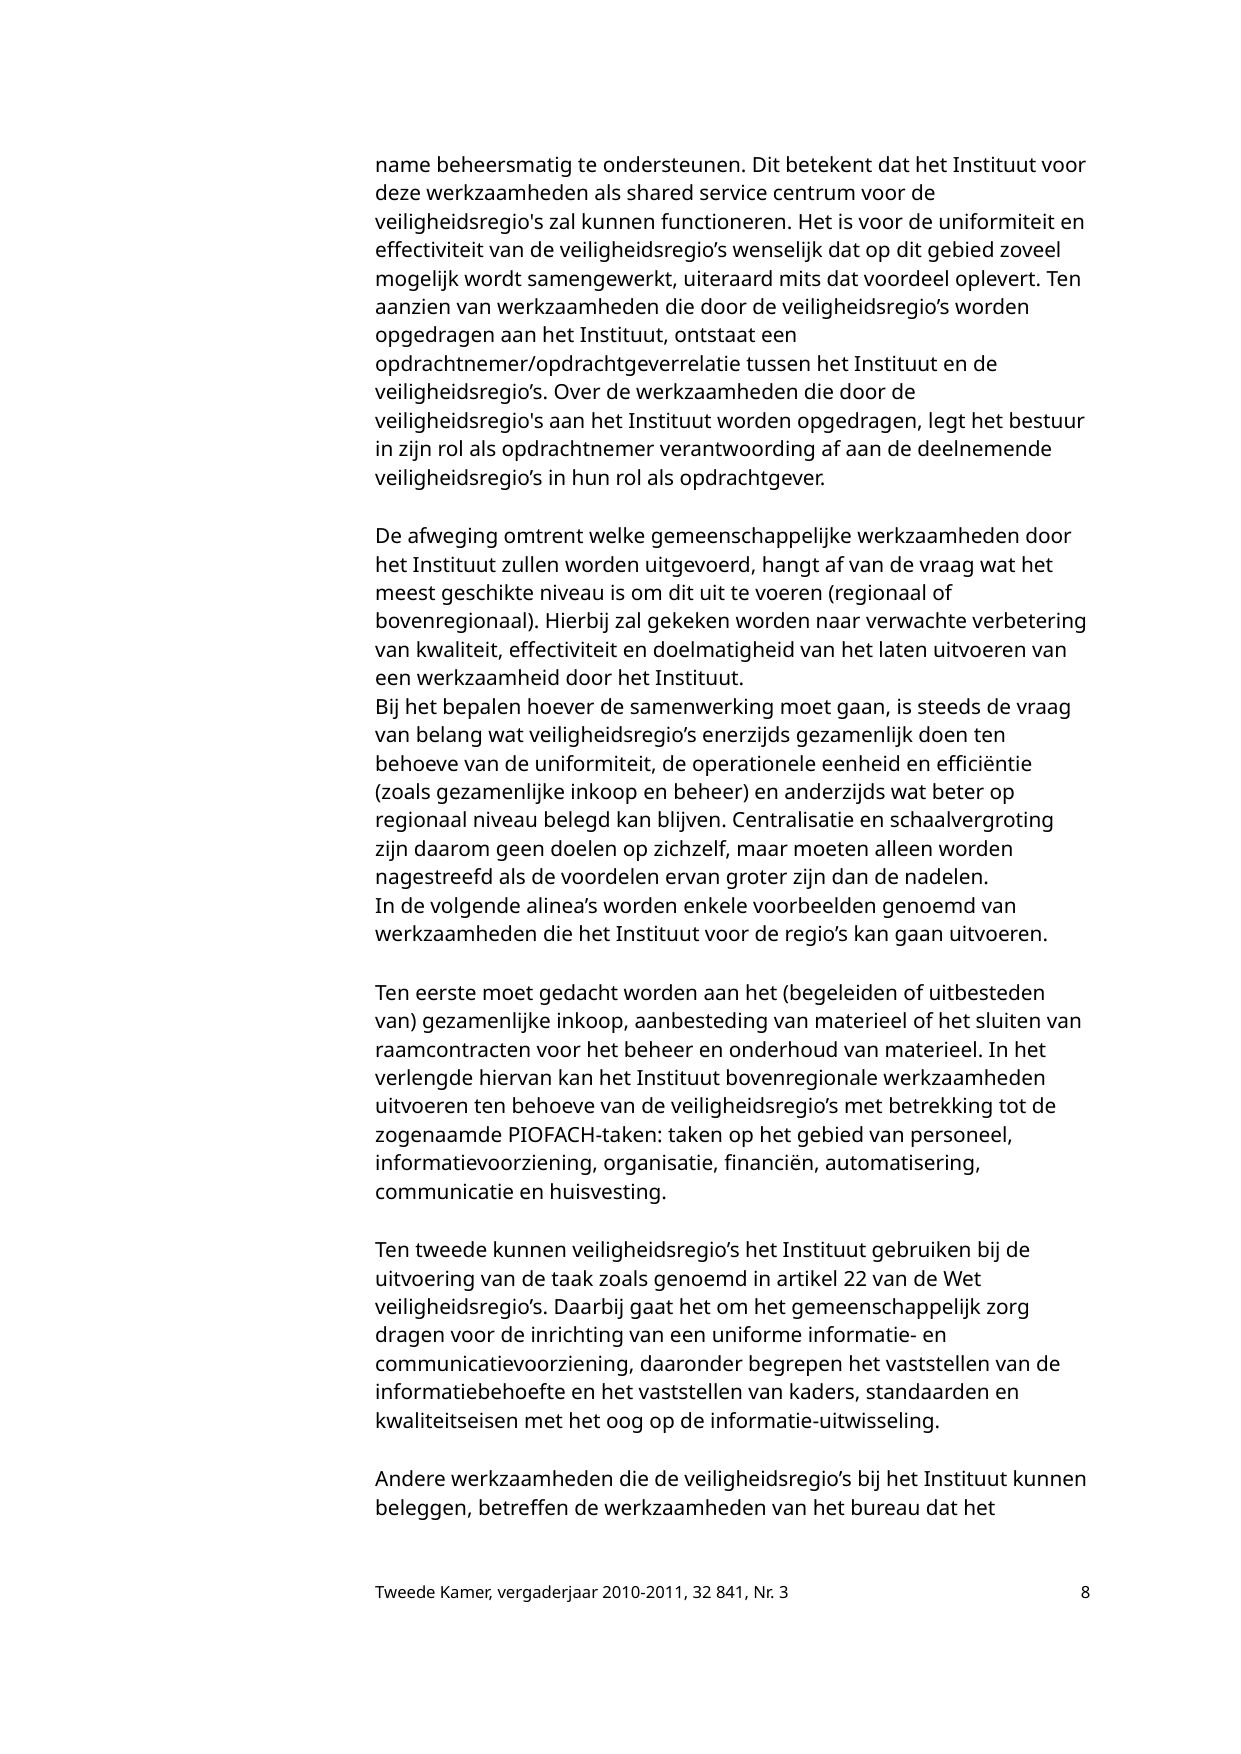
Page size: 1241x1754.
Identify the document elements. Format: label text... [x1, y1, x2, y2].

text Ten eerste moet gedacht worden aan het (begeleiden of uitbesteden van) gezamenlijke inkoop, aanbesteding van materieel of het sluiten van raamcontracten voor het beheer en onderhoud van materieel. In het verlengde hiervan kan het Instituut bovenregionale werkzaamheden uitvoeren ten behoeve van de veiligheidsregio’s met betrekking tot de zogenaamde PIOFACH-taken: taken op het gebied van personeel, informatievoorziening, organisatie, financiën, automatisering, communicatie en huisvesting. [375, 978, 1090, 1205]
text Andere werkzaamheden die de veiligheidsregio’s bij het Instituut kunnen beleggen, betreffen de werkzaamheden van het bureau dat het [375, 1464, 1090, 1521]
text De afweging omtrent welke gemeenschappelijke werkzaamheden door het Instituut zullen worden uitgevoerd, hangt af van de vraag wat het meest geschikte niveau is om dit uit te voeren (regionaal of bovenregionaal). Hierbij zal gekeken worden naar verwachte verbetering van kwaliteit, effectiviteit en doelmatigheid van het laten uitvoeren van een werkzaamheid door het Instituut. [375, 521, 1090, 692]
text Ten tweede kunnen veiligheidsregio’s het Instituut gebruiken bij de uitvoering van de taak zoals genoemd in artikel 22 van de Wet veiligheidsregio’s. Daarbij gaat het om het gemeenschappelijk zorg dragen voor de inrichting van een uniforme informatie- en communicatievoorziening, daaronder begrepen het vaststellen van de informatiebehoefte en het vaststellen van kaders, standaarden en kwaliteitseisen met het oog op de informatie-uitwisseling. [375, 1235, 1090, 1434]
text name beheersmatig te ondersteunen. Dit betekent dat het Instituut voor deze werkzaamheden als shared service centrum voor de veiligheidsregio's zal kunnen functioneren. Het is voor de uniformiteit en effectiviteit van de veiligheidsregio’s wenselijk dat op dit gebied zoveel mogelijk wordt samengewerkt, uiteraard mits dat voordeel oplevert. Ten aanzien van werkzaamheden die door de veiligheidsregio’s worden opgedragen aan het Instituut, ontstaat een opdrachtnemer/opdrachtgeverrelatie tussen het Instituut en de veiligheidsregio’s. Over de werkzaamheden die door de veiligheidsregio's aan het Instituut worden opgedragen, legt het bestuur in zijn rol als opdrachtnemer verantwoording af aan de deelnemende veiligheidsregio’s in hun rol als opdrachtgever. [375, 150, 1090, 491]
text Bij het bepalen hoever de samenwerking moet gaan, is steeds de vraag van belang wat veiligheidsregio’s enerzijds gezamenlijk doen ten behoeve van de uniformiteit, de operationele eenheid en efficiëntie (zoals gezamenlijke inkoop en beheer) en anderzijds wat beter op regionaal niveau belegd kan blijven. Centralisatie en schaalvergroting zijn daarom geen doelen op zichzelf, maar moeten alleen worden nagestreefd als de voordelen ervan groter zijn dan de nadelen. [375, 692, 1090, 891]
text In de volgende alinea’s worden enkele voorbeelden genoemd van werkzaamheden die het Instituut voor de regio’s kan gaan uitvoeren. [375, 891, 1090, 948]
